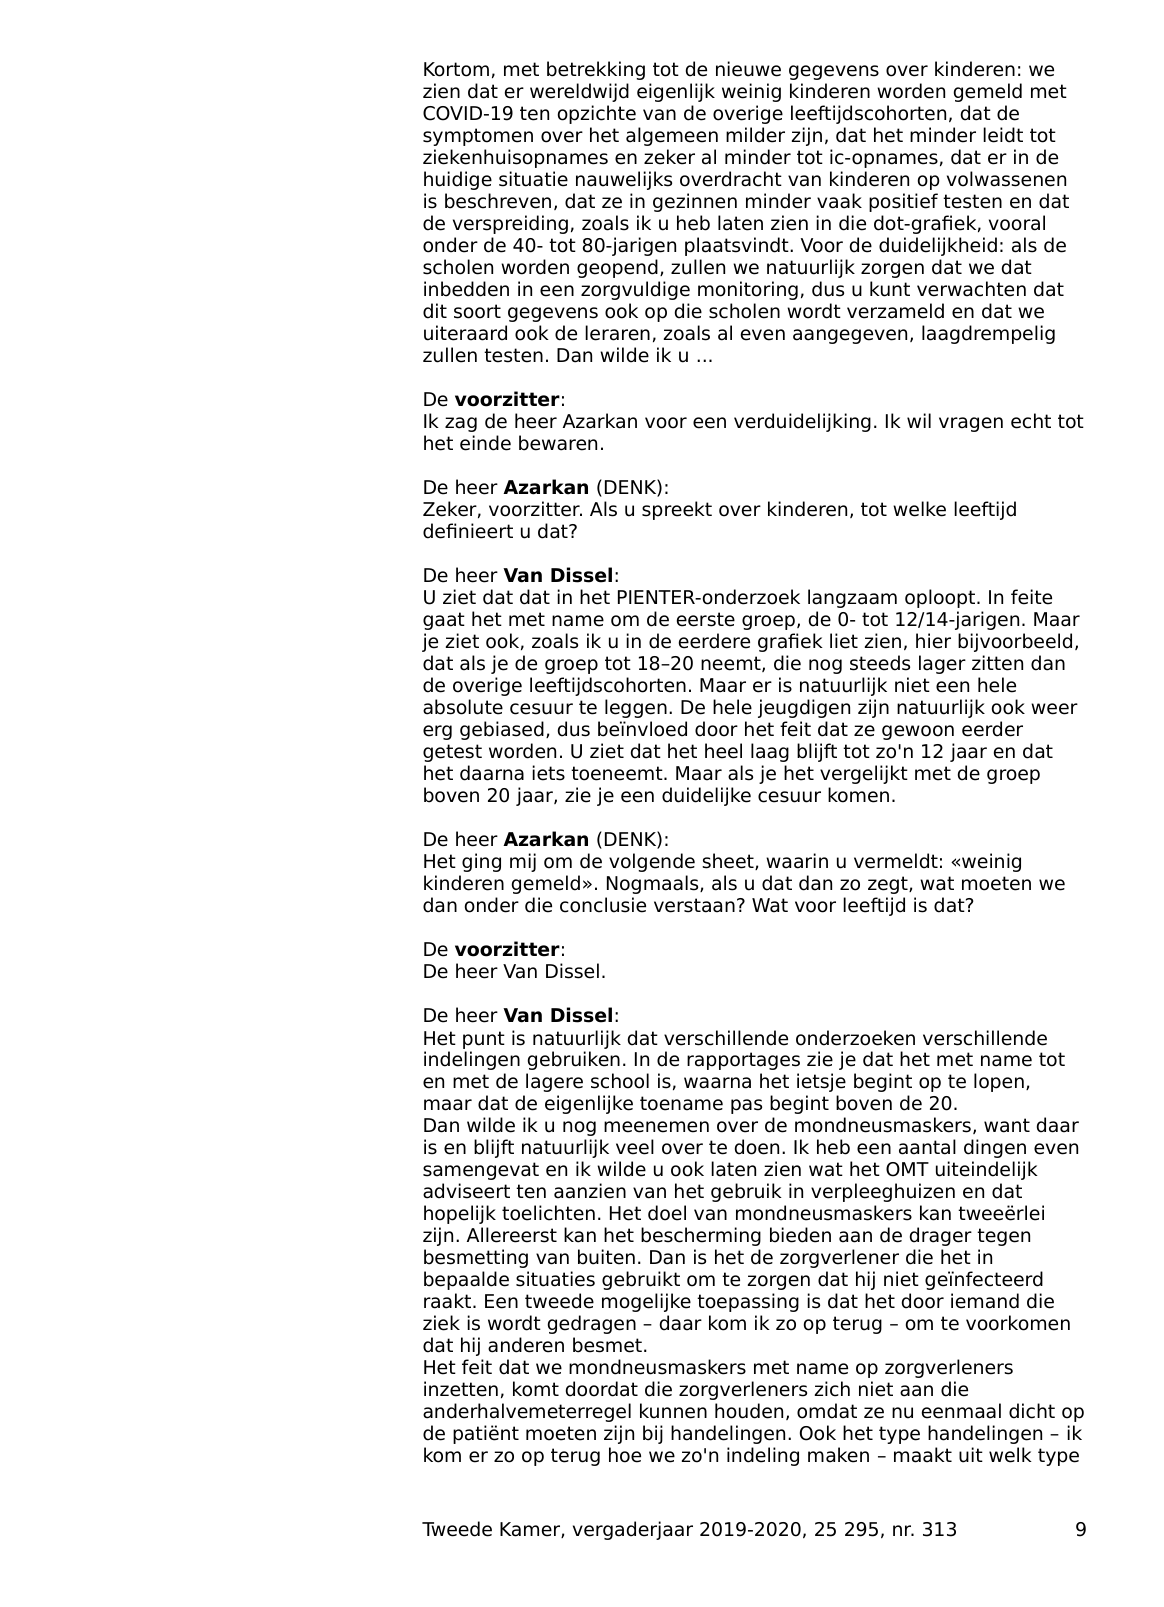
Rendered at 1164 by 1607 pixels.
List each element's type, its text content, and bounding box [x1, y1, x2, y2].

text De voorzitter: [422, 389, 1087, 411]
text U ziet dat dat in het PIENTER-onderzoek langzaam oploopt. In feite gaat het met name om de eerste groep, de 0- tot 12/14-jarigen. Maar je ziet ook, zoals ik u in de eerdere grafiek liet zien, hier bijvoorbeeld, dat als je de groep tot 18–20 neemt, die nog steeds lager zitten dan de overige leeftijdscohorten. Maar er is natuurlijk niet een hele absolute cesuur te leggen. De hele jeugdigen zijn natuurlijk ook weer erg gebiased, dus beïnvloed door het feit dat ze gewoon eerder getest worden. U ziet dat het heel laag blijft tot zo'n 12 jaar en dat het daarna iets toeneemt. Maar als je het vergelijkt met de groep boven 20 jaar, zie je een duidelijke cesuur komen. [422, 587, 1087, 807]
text De heer Van Dissel. [422, 961, 1087, 983]
text De voorzitter: [422, 939, 1087, 961]
text De heer Van Dissel: [422, 565, 1087, 587]
text Ik zag de heer Azarkan voor een verduidelijking. Ik wil vragen echt tot het einde bewaren. [422, 411, 1087, 455]
text Het punt is natuurlijk dat verschillende onderzoeken verschillende indelingen gebruiken. In de rapportages zie je dat het met name tot en met de lagere school is, waarna het ietsje begint op te lopen, maar dat de eigenlijke toename pas begint boven de 20. [422, 1027, 1087, 1115]
text Het ging mij om de volgende sheet, waarin u vermeldt: «weinig kinderen gemeld». Nogmaals, als u dat dan zo zegt, wat moeten we dan onder die conclusie verstaan? Wat voor leeftijd is dat? [422, 851, 1087, 917]
text De heer Van Dissel: [422, 1005, 1087, 1027]
text Zeker, voorzitter. Als u spreekt over kinderen, tot welke leeftijd definieert u dat? [422, 499, 1087, 543]
text De heer Azarkan (DENK): [422, 477, 1087, 499]
text Kortom, met betrekking tot de nieuwe gegevens over kinderen: we zien dat er wereldwijd eigenlijk weinig kinderen worden gemeld met COVID-19 ten opzichte van de overige leeftijdscohorten, dat de symptomen over het algemeen milder zijn, dat het minder leidt tot ziekenhuisopnames en zeker al minder tot ic-opnames, dat er in de huidige situatie nauwelijks overdracht van kinderen op volwassenen is beschreven, dat ze in gezinnen minder vaak positief testen en dat de verspreiding, zoals ik u heb laten zien in die dot-grafiek, vooral onder de 40- tot 80-jarigen plaatsvindt. Voor de duidelijkheid: als de scholen worden geopend, zullen we natuurlijk zorgen dat we dat inbedden in een zorgvuldige monitoring, dus u kunt verwachten dat dit soort gegevens ook op die scholen wordt verzameld en dat we uiteraard ook de leraren, zoals al even aangegeven, laagdrempelig zullen testen. Dan wilde ik u ... [422, 59, 1087, 367]
text De heer Azarkan (DENK): [422, 829, 1087, 851]
text Dan wilde ik u nog meenemen over de mondneusmaskers, want daar is en blijft natuurlijk veel over te doen. Ik heb een aantal dingen even samengevat en ik wilde u ook laten zien wat het OMT uiteindelijk adviseert ten aanzien van het gebruik in verpleeghuizen en dat hopelijk toelichten. Het doel van mondneusmaskers kan tweeërlei zijn. Allereerst kan het bescherming bieden aan de drager tegen besmetting van buiten. Dan is het de zorgverlener die het in bepaalde situaties gebruikt om te zorgen dat hij niet geïnfecteerd raakt. Een tweede mogelijke toepassing is dat het door iemand die ziek is wordt gedragen – daar kom ik zo op terug – om te voorkomen dat hij anderen besmet. [422, 1115, 1087, 1357]
text Het feit dat we mondneusmaskers met name op zorgverleners inzetten, komt doordat die zorgverleners zich niet aan die anderhalvemeterregel kunnen houden, omdat ze nu eenmaal dicht op de patiënt moeten zijn bij handelingen. Ook het type handelingen – ik kom er zo op terug hoe we zo'n indeling maken – maakt uit welk type [422, 1357, 1087, 1467]
